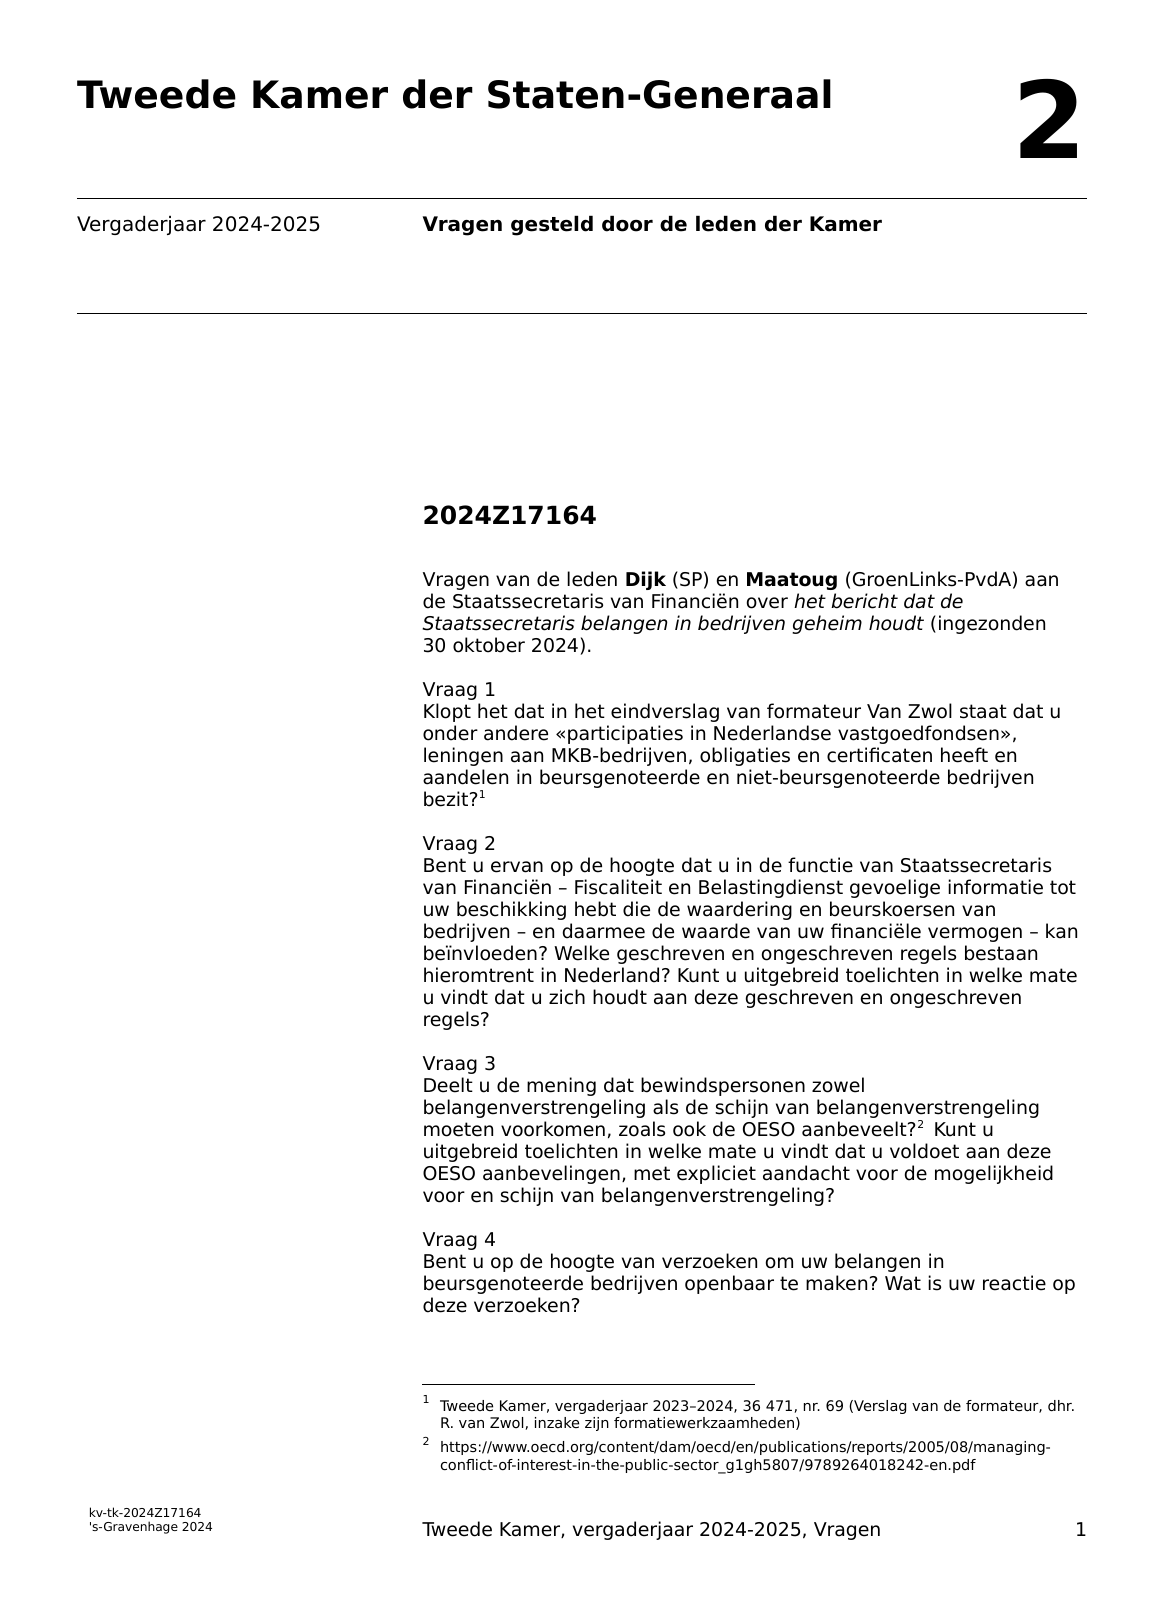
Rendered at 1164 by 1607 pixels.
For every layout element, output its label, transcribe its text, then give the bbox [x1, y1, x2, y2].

text Klopt het dat in het eindverslag van formateur Van Zwol staat dat u onder andere «participaties in Nederlandse vastgoedfondsen», leningen aan MKB-bedrijven, obligaties en certificaten heeft en aandelen in beursgenoteerde en niet-beursgenoteerde bedrijven bezit? [422, 701, 1087, 811]
text Vraag 2 [422, 833, 1087, 855]
text Vragen van de leden Dijk (SP) en Maatoug (GroenLinks-PvdA) aan de Staatssecretaris van Financiën over het bericht dat de Staatssecretaris belangen in bedrijven geheim houdt (ingezonden 30 oktober 2024). [422, 569, 1087, 657]
table_cell Vragen gesteld door de leden der Kamer [422, 199, 1087, 313]
text Bent u op de hoogte van verzoeken om uw belangen in beursgenoteerde bedrijven openbaar te maken? Wat is uw reactie op deze verzoeken? [422, 1251, 1087, 1317]
text Deelt u de mening dat bewindspersonen zowel belangenverstrengeling als de schijn van belangenverstrengeling moeten voorkomen, zoals ook de OESO aanbeveelt? Kunt u uitgebreid toelichten in welke mate u vindt dat u voldoet aan deze OESO aanbevelingen, met expliciet aandacht voor de mogelijkheid voor en schijn van belangenverstrengeling? [422, 1075, 1087, 1207]
text kv-tk-2024Z17164 [88, 1506, 323, 1520]
text Vraag 3 [422, 1053, 1087, 1075]
text Bent u ervan op de hoogte dat u in de functie van Staatssecretaris van Financiën – Fiscaliteit en Belastingdienst gevoelige informatie tot uw beschikking hebt die de waardering en beurskoersen van bedrijven – en daarmee de waarde van uw financiële vermogen – kan beïnvloeden? Welke geschreven en ongeschreven regels bestaan hieromtrent in Nederland? Kunt u uitgebreid toelichten in welke mate u vindt dat u zich houdt aan deze geschreven en ongeschreven regels? [422, 855, 1087, 1031]
text Tweede Kamer, vergaderjaar 2023–2024, 36 471, nr. 69 (Verslag van de formateur, dhr. R. van Zwol, inzake zijn formatiewerkzaamheden) [422, 1393, 1087, 1432]
text Vraag 1 [422, 679, 1087, 701]
table_header Tweede Kamer der Staten-Generaal [77, 59, 886, 198]
text 2024Z17164 [422, 501, 1087, 531]
text https://www.oecd.org/content/dam/oecd/en/publications/reports/2005/08/managing-conflict-of-interest-in-the-public-sector_g1gh5807/9789264018242-en.pdf [422, 1435, 1087, 1474]
table_cell Vergaderjaar 2024-2025 [77, 199, 422, 313]
text 's-Gravenhage 2024 [88, 1520, 323, 1534]
table_header 2 [886, 59, 1087, 198]
text Vraag 4 [422, 1229, 1087, 1251]
